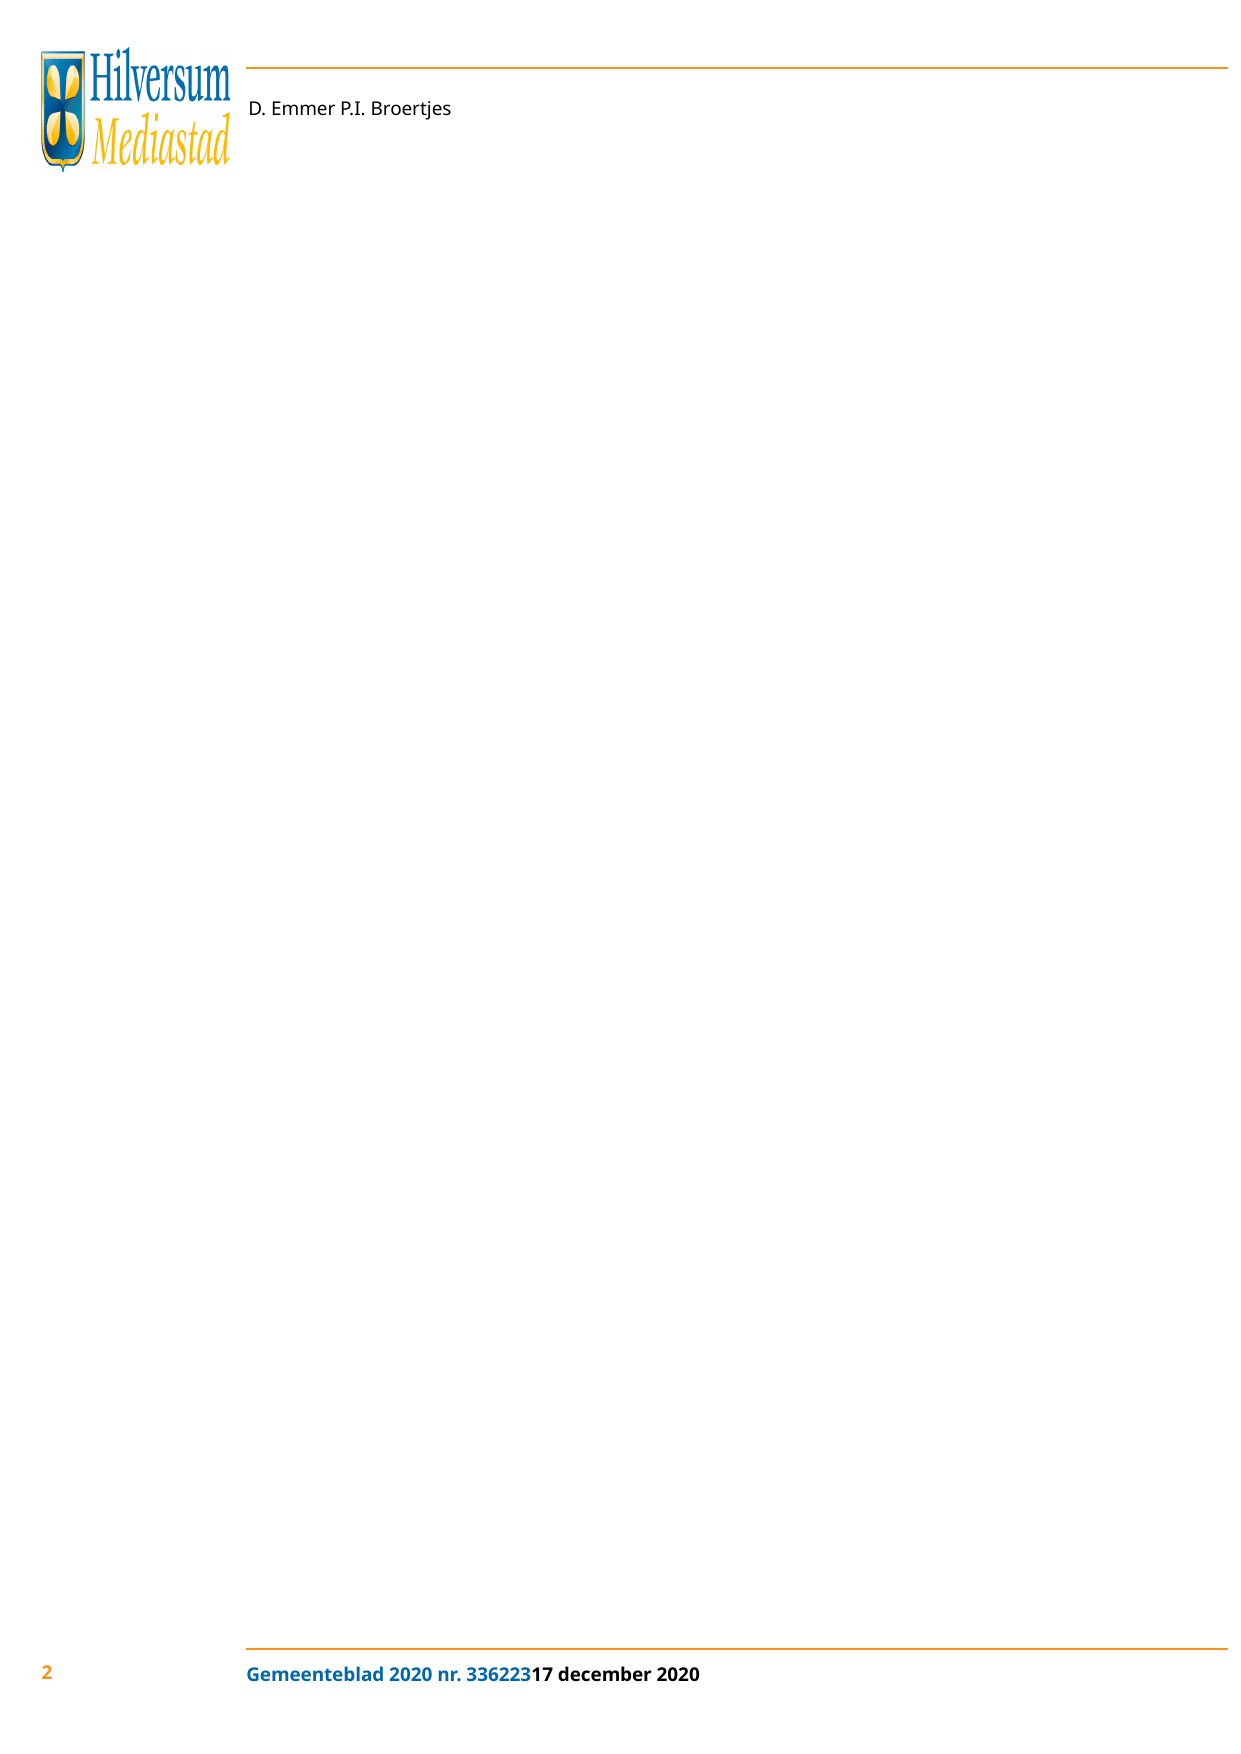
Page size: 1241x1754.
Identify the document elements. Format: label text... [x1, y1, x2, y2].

picture [41, 47, 231, 172]
text D. Emmer P.I. Broertjes [248, 95, 1152, 121]
